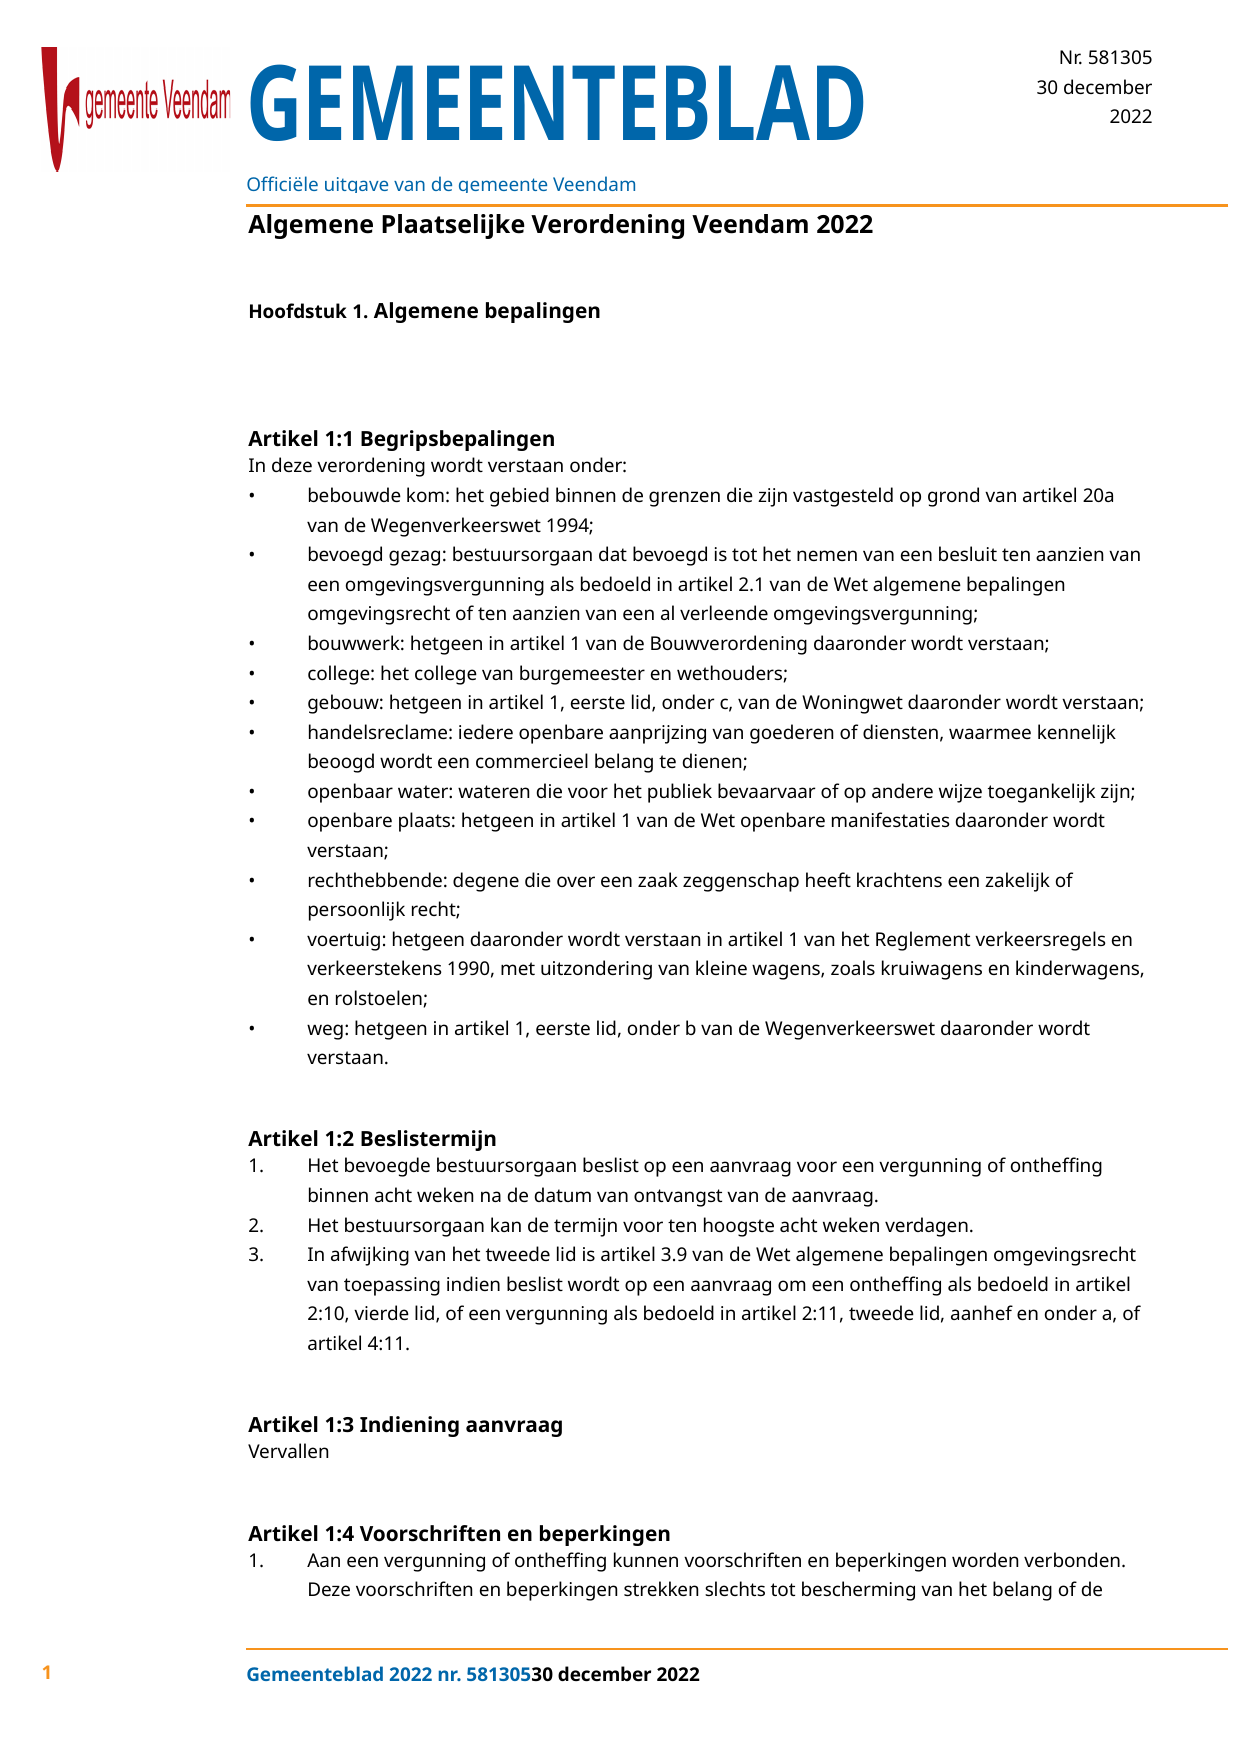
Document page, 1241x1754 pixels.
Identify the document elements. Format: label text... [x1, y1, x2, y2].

list Het bestuursorgaan kan de termijn voor ten hoogste acht weken verdagen. [248, 1212, 1152, 1238]
list openbaar water: wateren die voor het publiek bevaarvaar of op andere wijze toegankelijk zijn; [248, 778, 1152, 804]
list weg: hetgeen in artikel 1, eerste lid, onder b van de Wegenverkeerswet daaronder wordt verstaan. [248, 1015, 1152, 1070]
list bouwwerk: hetgeen in artikel 1 van de Bouwverordening daaronder wordt verstaan; [248, 630, 1152, 656]
list In afwijking van het tweede lid is artikel 3.9 van de Wet algemene bepalingen omgevingsrecht van toepassing indien beslist wordt op een aanvraag om een ontheffing als bedoeld in artikel 2:10, vierde lid, of een vergunning als bedoeld in artikel 2:11, tweede lid, aanhef en onder a, of artikel 4:11. [248, 1241, 1152, 1356]
list Aan een vergunning of ontheffing kunnen voorschriften en beperkingen worden verbonden. Deze voorschriften en beperkingen strekken slechts tot bescherming van het belang of de [248, 1547, 1152, 1602]
text Artikel 1:1 Begripsbepalingen [248, 424, 1152, 453]
list openbare plaats: hetgeen in artikel 1 van de Wet openbare manifestaties daaronder wordt verstaan; [248, 808, 1152, 863]
list Het bevoegde bestuursorgaan beslist op een aanvraag voor een vergunning of ontheffing binnen acht weken na de datum van ontvangst van de aanvraag. [248, 1153, 1152, 1208]
text In deze verordening wordt verstaan onder: [248, 453, 1152, 478]
list bebouwde kom: het gebied binnen de grenzen die zijn vastgesteld op grond van artikel 20a van de Wegenverkeerswet 1994; [248, 482, 1152, 537]
list college: het college van burgemeester en wethouders; [248, 660, 1152, 685]
text Vervallen [248, 1439, 1152, 1464]
list voertuig: hetgeen daaronder wordt verstaan in artikel 1 van het Reglement verkeersregels en verkeerstekens 1990, met uitzondering van kleine wagens, zoals kruiwagens en kinderwagens, en rolstoelen; [248, 926, 1152, 1011]
list bevoegd gezag: bestuursorgaan dat bevoegd is tot het nemen van een besluit ten aanzien van een omgevingsvergunning als bedoeld in artikel 2.1 van de Wet algemene bepalingen omgevingsrecht of ten aanzien van een al verleende omgevingsvergunning; [248, 541, 1152, 626]
text Hoofdstuk 1. Algemene bepalingen [248, 296, 1152, 324]
list handelsreclame: iedere openbare aanprijzing van goederen of diensten, waarmee kennelijk beoogd wordt een commercieel belang te dienen; [248, 719, 1152, 774]
text Algemene Plaatselijke Verordening Veendam 2022 [248, 207, 1152, 241]
text Artikel 1:3 Indiening aanvraag [248, 1410, 1152, 1439]
list rechthebbende: degene die over een zaak zeggenschap heeft krachtens een zakelijk of persoonlijk recht; [248, 867, 1152, 922]
text Artikel 1:4 Voorschriften en beperkingen [248, 1519, 1152, 1547]
picture [41, 47, 231, 172]
list gebouw: hetgeen in artikel 1, eerste lid, onder c, van de Woningwet daaronder wordt verstaan; [248, 689, 1152, 715]
text Artikel 1:2 Beslistermijn [248, 1124, 1152, 1153]
